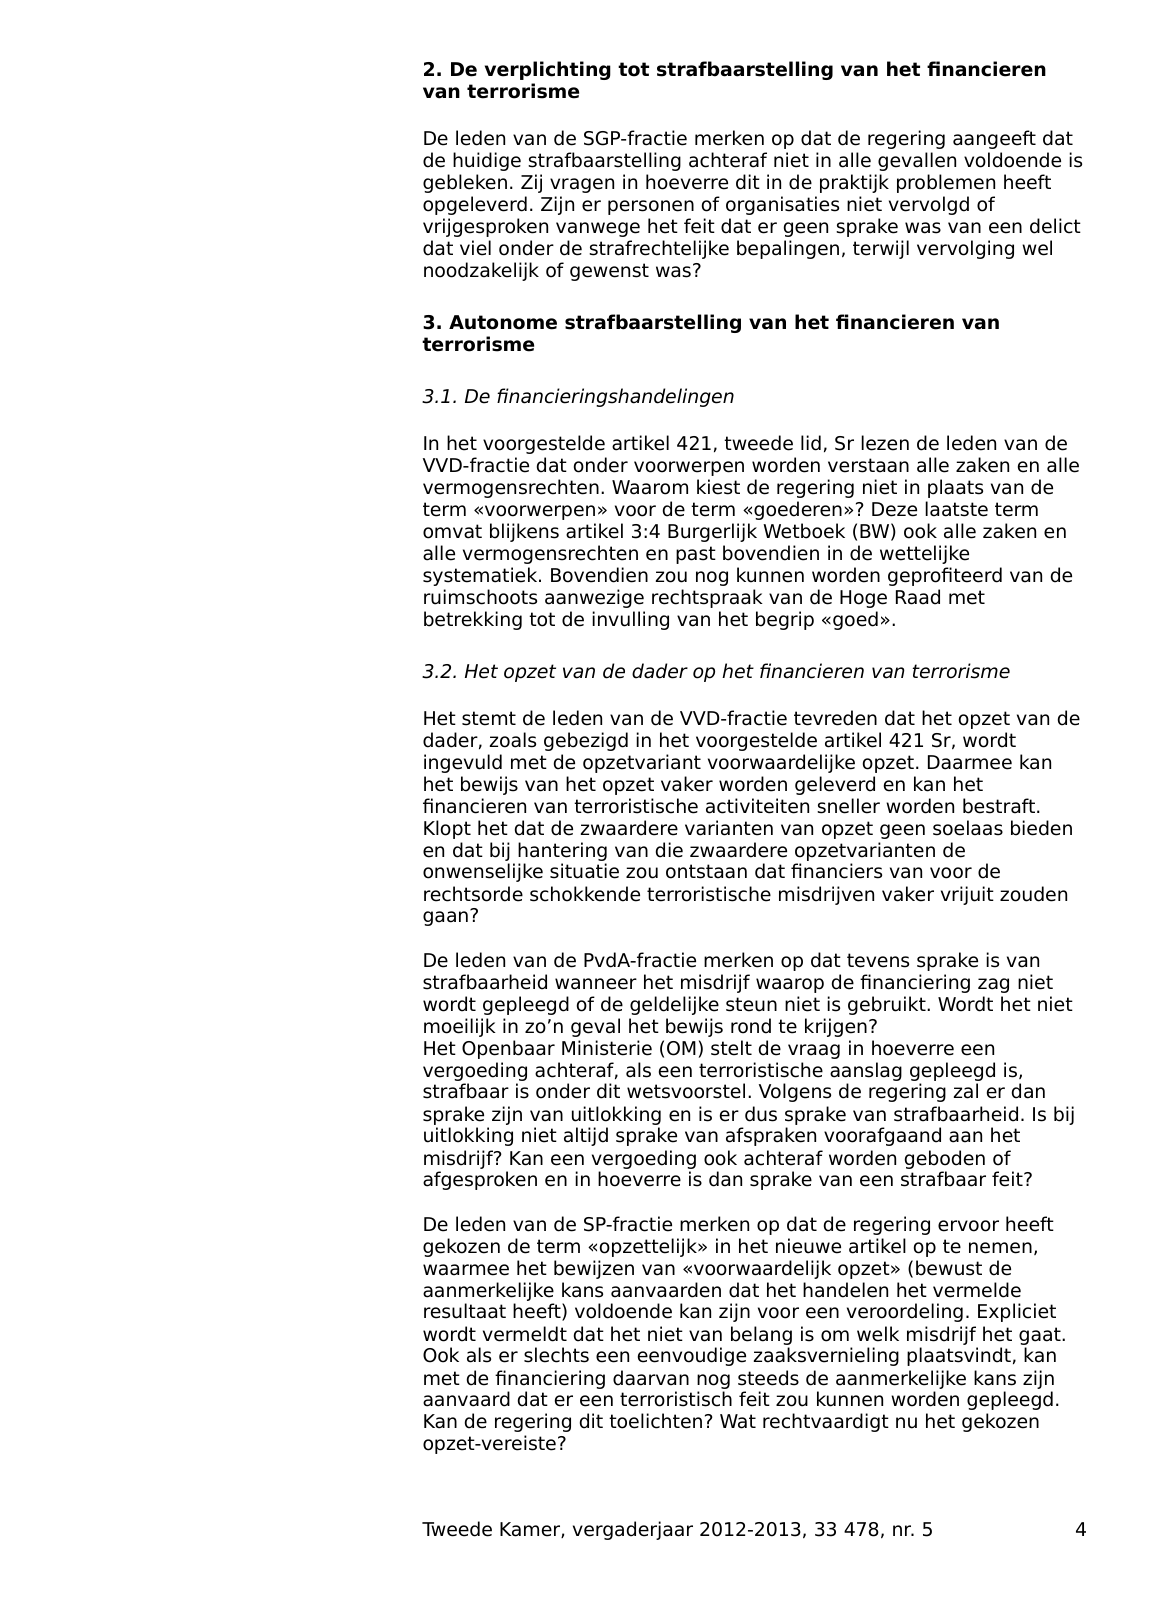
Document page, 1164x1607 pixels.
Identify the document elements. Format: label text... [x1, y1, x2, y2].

text De leden van de PvdA-fractie merken op dat tevens sprake is van strafbaarheid wanneer het misdrijf waarop de financiering zag niet wordt gepleegd of de geldelijke steun niet is gebruikt. Wordt het niet moeilijk in zo’n geval het bewijs rond te krijgen? [422, 949, 1087, 1037]
text In het voorgestelde artikel 421, tweede lid, Sr lezen de leden van de VVD-fractie dat onder voorwerpen worden verstaan alle zaken en alle vermogensrechten. Waarom kiest de regering niet in plaats van de term «voorwerpen» voor de term «goederen»? Deze laatste term omvat blijkens artikel 3:4 Burgerlijk Wetboek (BW) ook alle zaken en alle vermogensrechten en past bovendien in de wettelijke systematiek. Bovendien zou nog kunnen worden geprofiteerd van de ruimschoots aanwezige rechtspraak van de Hoge Raad met betrekking tot de invulling van het begrip «goed». [422, 433, 1087, 631]
subtitle 2. De verplichting tot strafbaarstelling van het financieren van terrorisme [422, 59, 1087, 103]
subtitle 3.1. De financieringshandelingen [422, 386, 1087, 408]
text Het stemt de leden van de VVD-fractie tevreden dat het opzet van de dader, zoals gebezigd in het voorgestelde artikel 421 Sr, wordt ingevuld met de opzetvariant voorwaardelijke opzet. Daarmee kan het bewijs van het opzet vaker worden geleverd en kan het financieren van terroristische activiteiten sneller worden bestraft. Klopt het dat de zwaardere varianten van opzet geen soelaas bieden en dat bij hantering van die zwaardere opzetvarianten de onwenselijke situatie zou ontstaan dat financiers van voor de rechtsorde schokkende terroristische misdrijven vaker vrijuit zouden gaan? [422, 708, 1087, 927]
subtitle 3. Autonome strafbaarstelling van het financieren van terrorisme [422, 312, 1087, 356]
subtitle 3.2. Het opzet van de dader op het financieren van terrorisme [422, 661, 1087, 683]
text Het Openbaar Ministerie (OM) stelt de vraag in hoeverre een vergoeding achteraf, als een terroristische aanslag gepleegd is, strafbaar is onder dit wetsvoorstel. Volgens de regering zal er dan sprake zijn van uitlokking en is er dus sprake van strafbaarheid. Is bij uitlokking niet altijd sprake van afspraken voorafgaand aan het misdrijf? Kan een vergoeding ook achteraf worden geboden of afgesproken en in hoeverre is dan sprake van een strafbaar feit? [422, 1037, 1087, 1191]
text De leden van de SGP-fractie merken op dat de regering aangeeft dat de huidige strafbaarstelling achteraf niet in alle gevallen voldoende is gebleken. Zij vragen in hoeverre dit in de praktijk problemen heeft opgeleverd. Zijn er personen of organisaties niet vervolgd of vrijgesproken vanwege het feit dat er geen sprake was van een delict dat viel onder de strafrechtelijke bepalingen, terwijl vervolging wel noodzakelijk of gewenst was? [422, 128, 1087, 282]
text De leden van de SP-fractie merken op dat de regering ervoor heeft gekozen de term «opzettelijk» in het nieuwe artikel op te nemen, waarmee het bewijzen van «voorwaardelijk opzet» (bewust de aanmerkelijke kans aanvaarden dat het handelen het vermelde resultaat heeft) voldoende kan zijn voor een veroordeling. Expliciet wordt vermeldt dat het niet van belang is om welk misdrijf het gaat. Ook als er slechts een eenvoudige zaaksvernieling plaatsvindt, kan met de financiering daarvan nog steeds de aanmerkelijke kans zijn aanvaard dat er een terroristisch feit zou kunnen worden gepleegd. Kan de regering dit toelichten? Wat rechtvaardigt nu het gekozen opzet-vereiste? [422, 1213, 1087, 1455]
